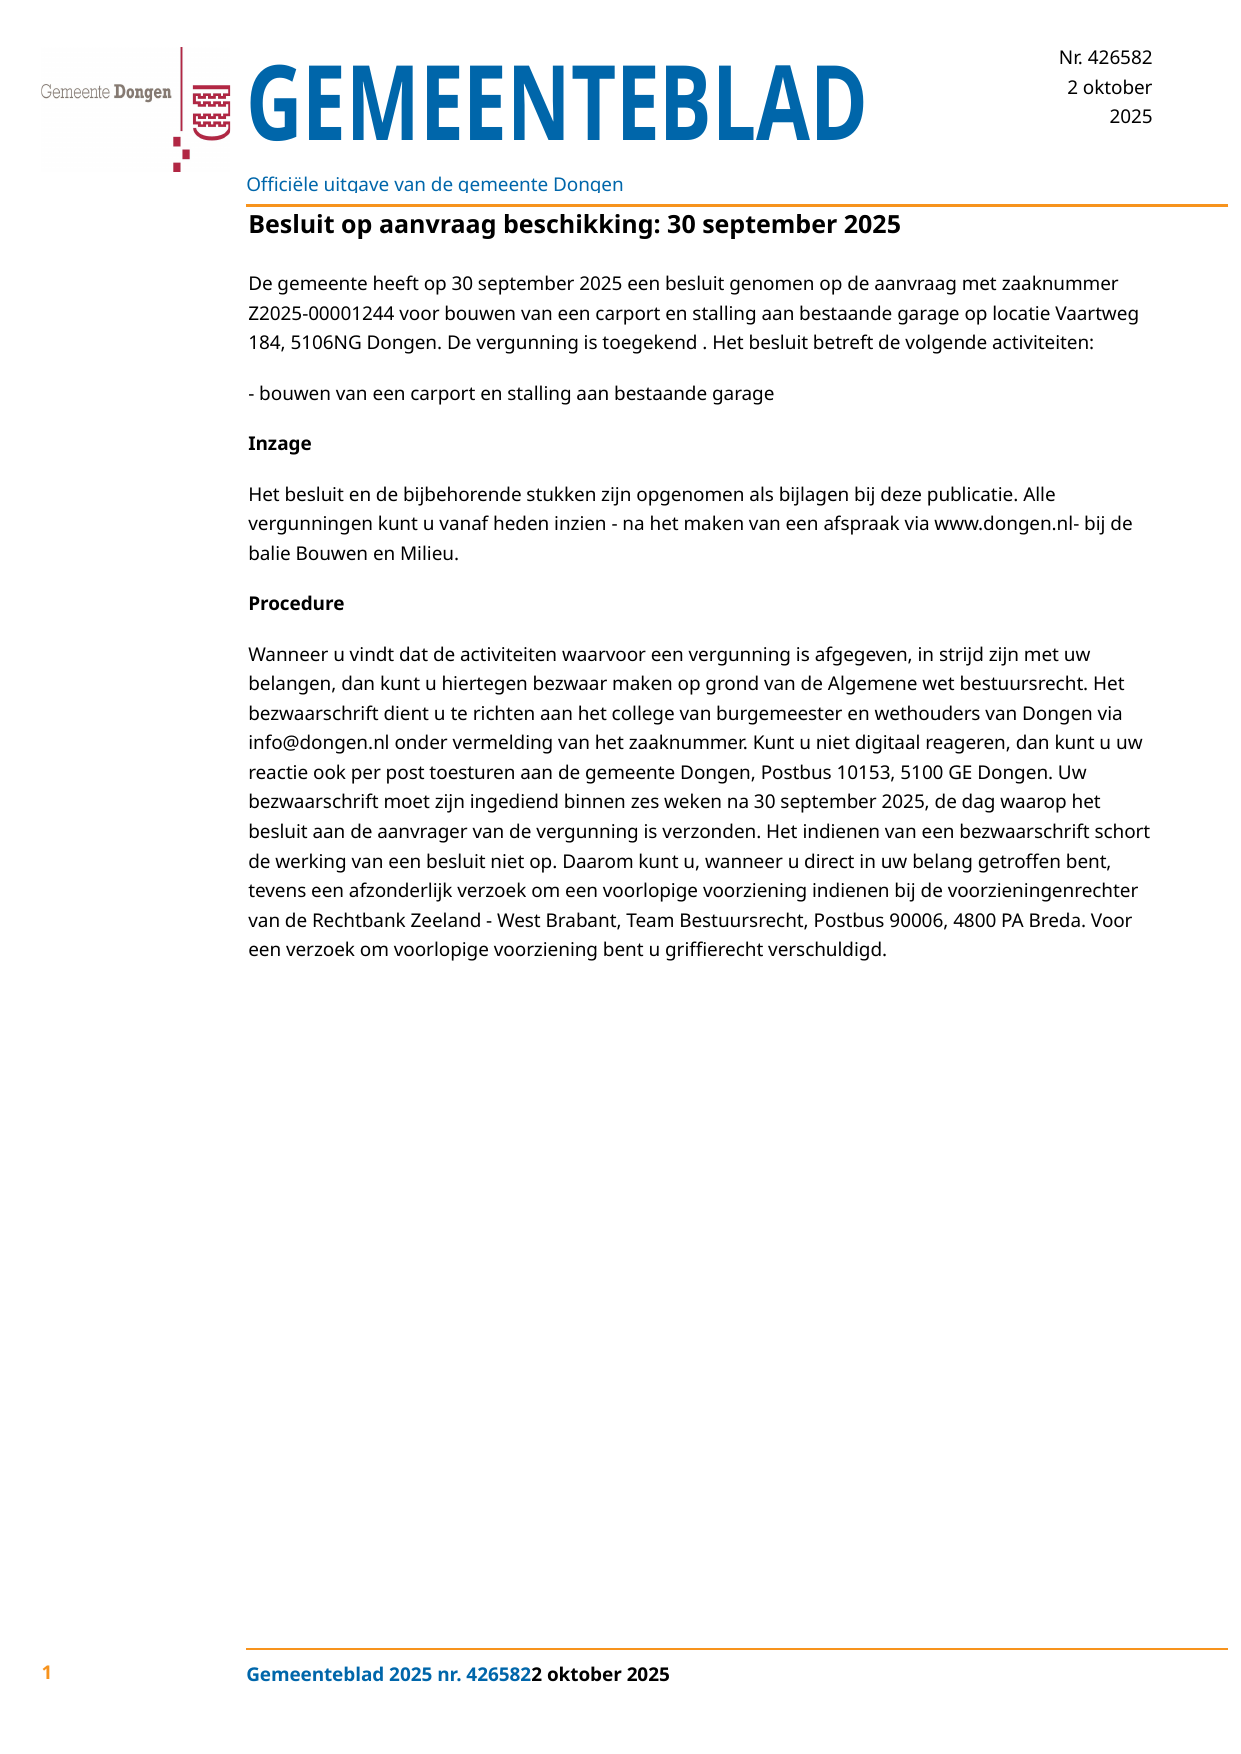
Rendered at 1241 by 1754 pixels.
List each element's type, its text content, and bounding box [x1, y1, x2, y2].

picture [41, 47, 231, 172]
text Wanneer u vindt dat de activiteiten waarvoor een vergunning is afgegeven, in strijd zijn met uw belangen, dan kunt u hiertegen bezwaar maken op grond van de Algemene wet bestuursrecht. Het bezwaarschrift dient u te richten aan het college van burgemeester en wethouders van Dongen via info@dongen.nl onder vermelding van het zaaknummer. Kunt u niet digitaal reageren, dan kunt u uw reactie ook per post toesturen aan de gemeente Dongen, Postbus 10153, 5100 GE Dongen. Uw bezwaarschrift moet zijn ingediend binnen zes weken na 30 september 2025, de dag waarop het besluit aan de aanvrager van de vergunning is verzonden. Het indienen van een bezwaarschrift schort de werking van een besluit niet op. Daarom kunt u, wanneer u direct in uw belang getroffen bent, tevens een afzonderlijk verzoek om een voorlopige voorziening indienen bij de voorzieningenrechter van de Rechtbank Zeeland - West Brabant, Team Bestuursrecht, Postbus 90006, 4800 PA Breda. Voor een verzoek om voorlopige voorziening bent u griffierecht verschuldigd. [248, 641, 1152, 962]
text De gemeente heeft op 30 september 2025 een besluit genomen op de aanvraag met zaaknummer Z2025-00001244 voor bouwen van een carport en stalling aan bestaande garage op locatie Vaartweg 184, 5106NG Dongen. De vergunning is toegekend . Het besluit betreft de volgende activiteiten: [248, 270, 1152, 355]
text Inzage [248, 430, 1152, 456]
text Besluit op aanvraag beschikking: 30 september 2025 [248, 207, 1152, 241]
text Het besluit en de bijbehorende stukken zijn opgenomen als bijlagen bij deze publicatie. Alle vergunningen kunt u vanaf heden inzien - na het maken van een afspraak via www.dongen.nl- bij de balie Bouwen en Milieu. [248, 481, 1152, 566]
text Procedure [248, 590, 1152, 616]
text - bouwen van een carport en stalling aan bestaande garage [248, 380, 1152, 406]
